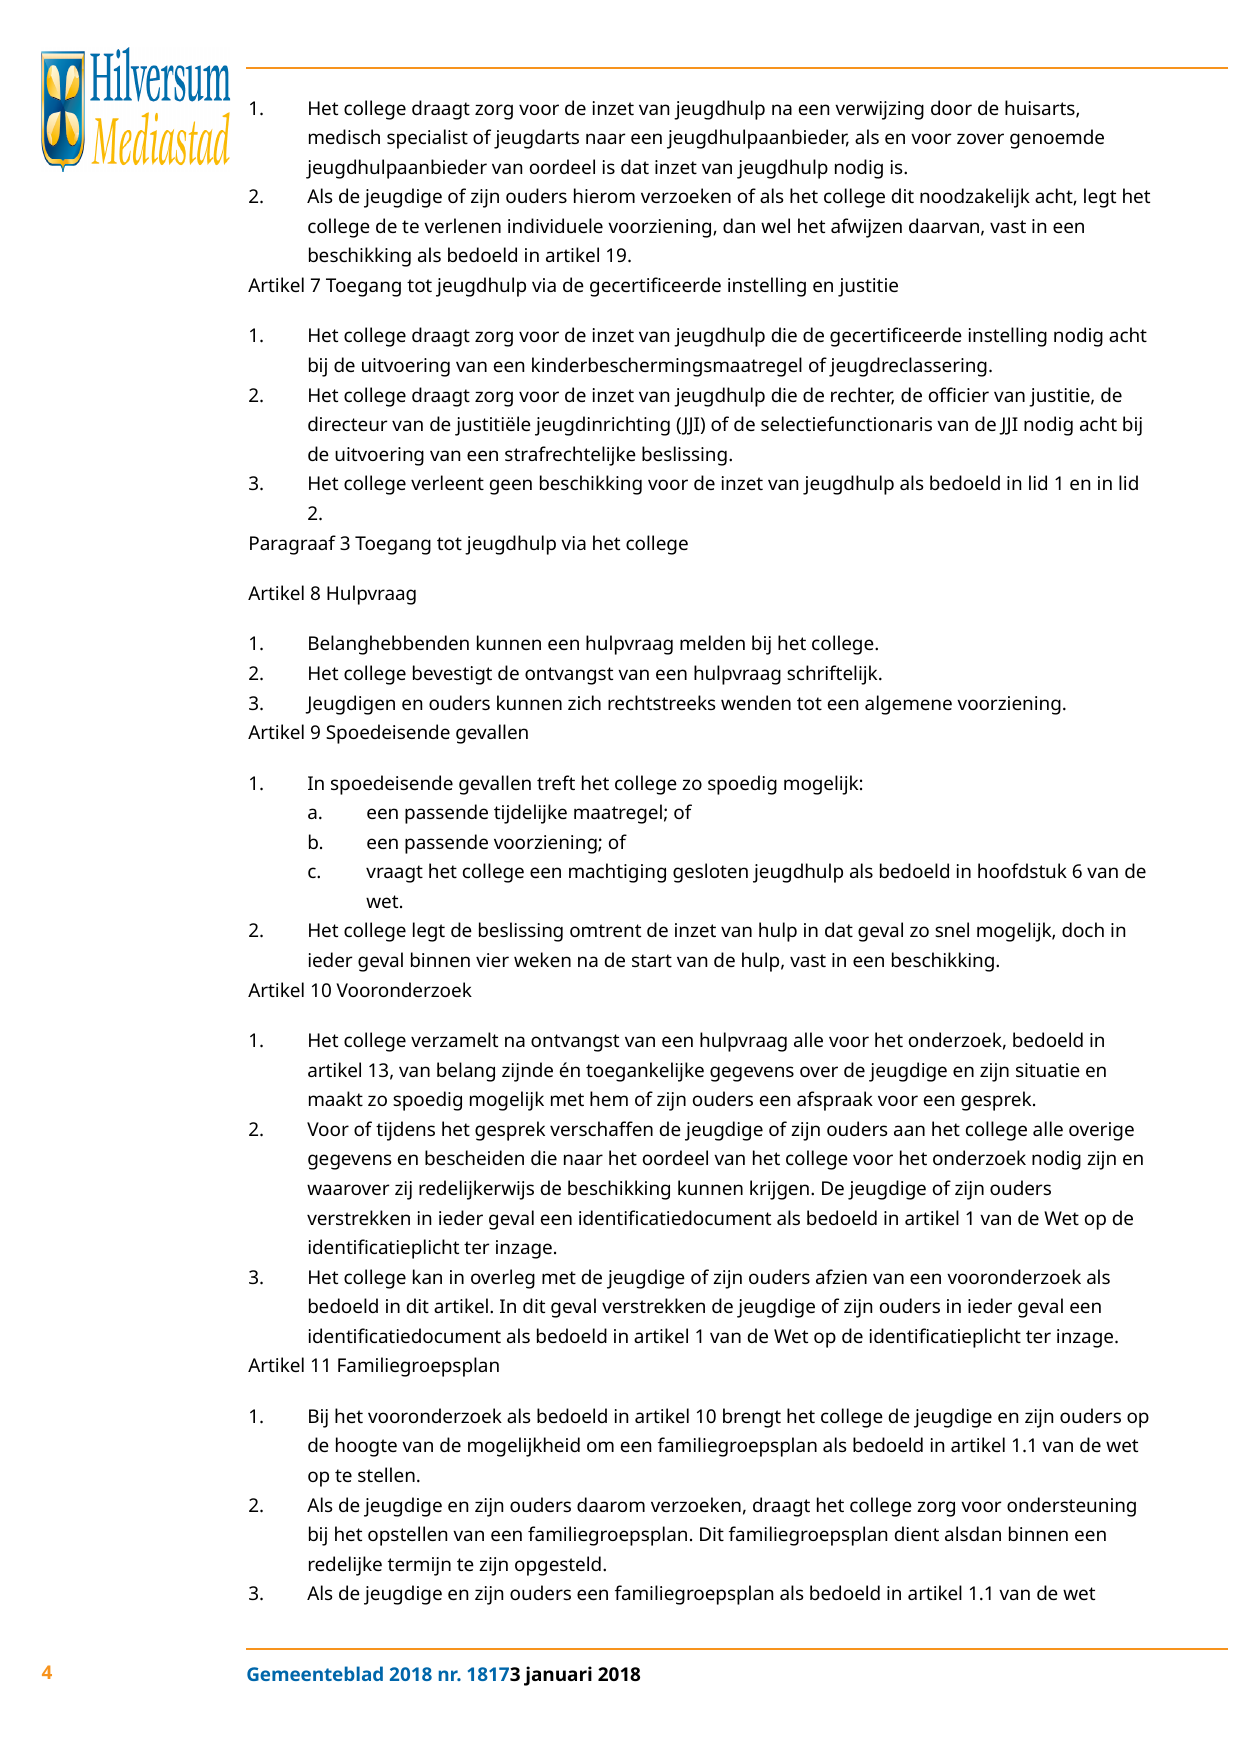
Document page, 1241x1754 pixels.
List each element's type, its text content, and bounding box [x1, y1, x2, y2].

list vraagt het college een machtiging gesloten jeugdhulp als bedoeld in hoofdstuk 6 van de wet. [307, 858, 1152, 914]
list Het college legt de beslissing omtrent de inzet van hulp in dat geval zo snel mogelijk, doch in ieder geval binnen vier weken na de start van de hulp, vast in een beschikking. [248, 918, 1152, 973]
list Voor of tijdens het gesprek verschaffen de jeugdige of zijn ouders aan het college alle overige gegevens en bescheiden die naar het oordeel van het college voor het onderzoek nodig zijn en waarover zij redelijkerwijs de beschikking kunnen krijgen. De jeugdige of zijn ouders verstrekken in ieder geval een identificatiedocument als bedoeld in artikel 1 van de Wet op de identificatieplicht ter inzage. [248, 1116, 1152, 1260]
text Artikel 7 Toegang tot jeugdhulp via de gecertificeerde instelling en justitie [248, 272, 1152, 298]
list Het college draagt zorg voor de inzet van jeugdhulp die de gecertificeerde instelling nodig acht bij de uitvoering van een kinderbeschermingsmaatregel of jeugdreclassering. [248, 323, 1152, 378]
text Paragraaf 3 Toegang tot jeugdhulp via het college [248, 530, 1152, 556]
list In spoedeisende gevallen treft het college zo spoedig mogelijk: [248, 770, 1152, 796]
text Artikel 8 Hulpvraag [248, 580, 1152, 606]
list Bij het vooronderzoek als bedoeld in artikel 10 brengt het college de jeugdige en zijn ouders op de hoogte van de mogelijkheid om een familiegroepsplan als bedoeld in artikel 1.1 van de wet op te stellen. [248, 1403, 1152, 1488]
picture [41, 47, 231, 172]
list Het college bevestigt de ontvangst van een hulpvraag schriftelijk. [248, 660, 1152, 686]
text Artikel 10 Vooronderzoek [248, 977, 1152, 1003]
list een passende tijdelijke maatregel; of [307, 799, 1152, 825]
list een passende voorziening; of [307, 829, 1152, 855]
list Het college verleent geen beschikking voor de inzet van jeugdhulp als bedoeld in lid 1 en in lid 2. [248, 471, 1152, 526]
list Het college draagt zorg voor de inzet van jeugdhulp die de rechter, de officier van justitie, de directeur van de justitiële jeugdinrichting (JJI) of de selectiefunctionaris van de JJI nodig acht bij de uitvoering van een strafrechtelijke beslissing. [248, 382, 1152, 467]
list Het college kan in overleg met de jeugdige of zijn ouders afzien van een vooronderzoek als bedoeld in dit artikel. In dit geval verstrekken de jeugdige of zijn ouders in ieder geval een identificatiedocument als bedoeld in artikel 1 van de Wet op de identificatieplicht ter inzage. [248, 1264, 1152, 1349]
text Artikel 11 Familiegroepsplan [248, 1353, 1152, 1378]
list Als de jeugdige of zijn ouders hierom verzoeken of als het college dit noodzakelijk acht, legt het college de te verlenen individuele voorziening, dan wel het afwijzen daarvan, vast in een beschikking als bedoeld in artikel 19. [248, 183, 1152, 268]
list Jeugdigen en ouders kunnen zich rechtstreeks wenden tot een algemene voorziening. [248, 690, 1152, 716]
list Als de jeugdige en zijn ouders daarom verzoeken, draagt het college zorg voor ondersteuning bij het opstellen van een familiegroepsplan. Dit familiegroepsplan dient alsdan binnen een redelijke termijn te zijn opgesteld. [248, 1492, 1152, 1577]
list Het college verzamelt na ontvangst van een hulpvraag alle voor het onderzoek, bedoeld in artikel 13, van belang zijnde én toegankelijke gegevens over de jeugdige en zijn situatie en maakt zo spoedig mogelijk met hem of zijn ouders een afspraak voor een gesprek. [248, 1027, 1152, 1112]
text Artikel 9 Spoedeisende gevallen [248, 719, 1152, 745]
list Belanghebbenden kunnen een hulpvraag melden bij het college. [248, 631, 1152, 656]
list Als de jeugdige en zijn ouders een familiegroepsplan als bedoeld in artikel 1.1 van de wet [248, 1581, 1152, 1606]
list Het college draagt zorg voor de inzet van jeugdhulp na een verwijzing door de huisarts, medisch specialist of jeugdarts naar een jeugdhulpaanbieder, als en voor zover genoemde jeugdhulpaanbieder van oordeel is dat inzet van jeugdhulp nodig is. [248, 95, 1152, 180]
